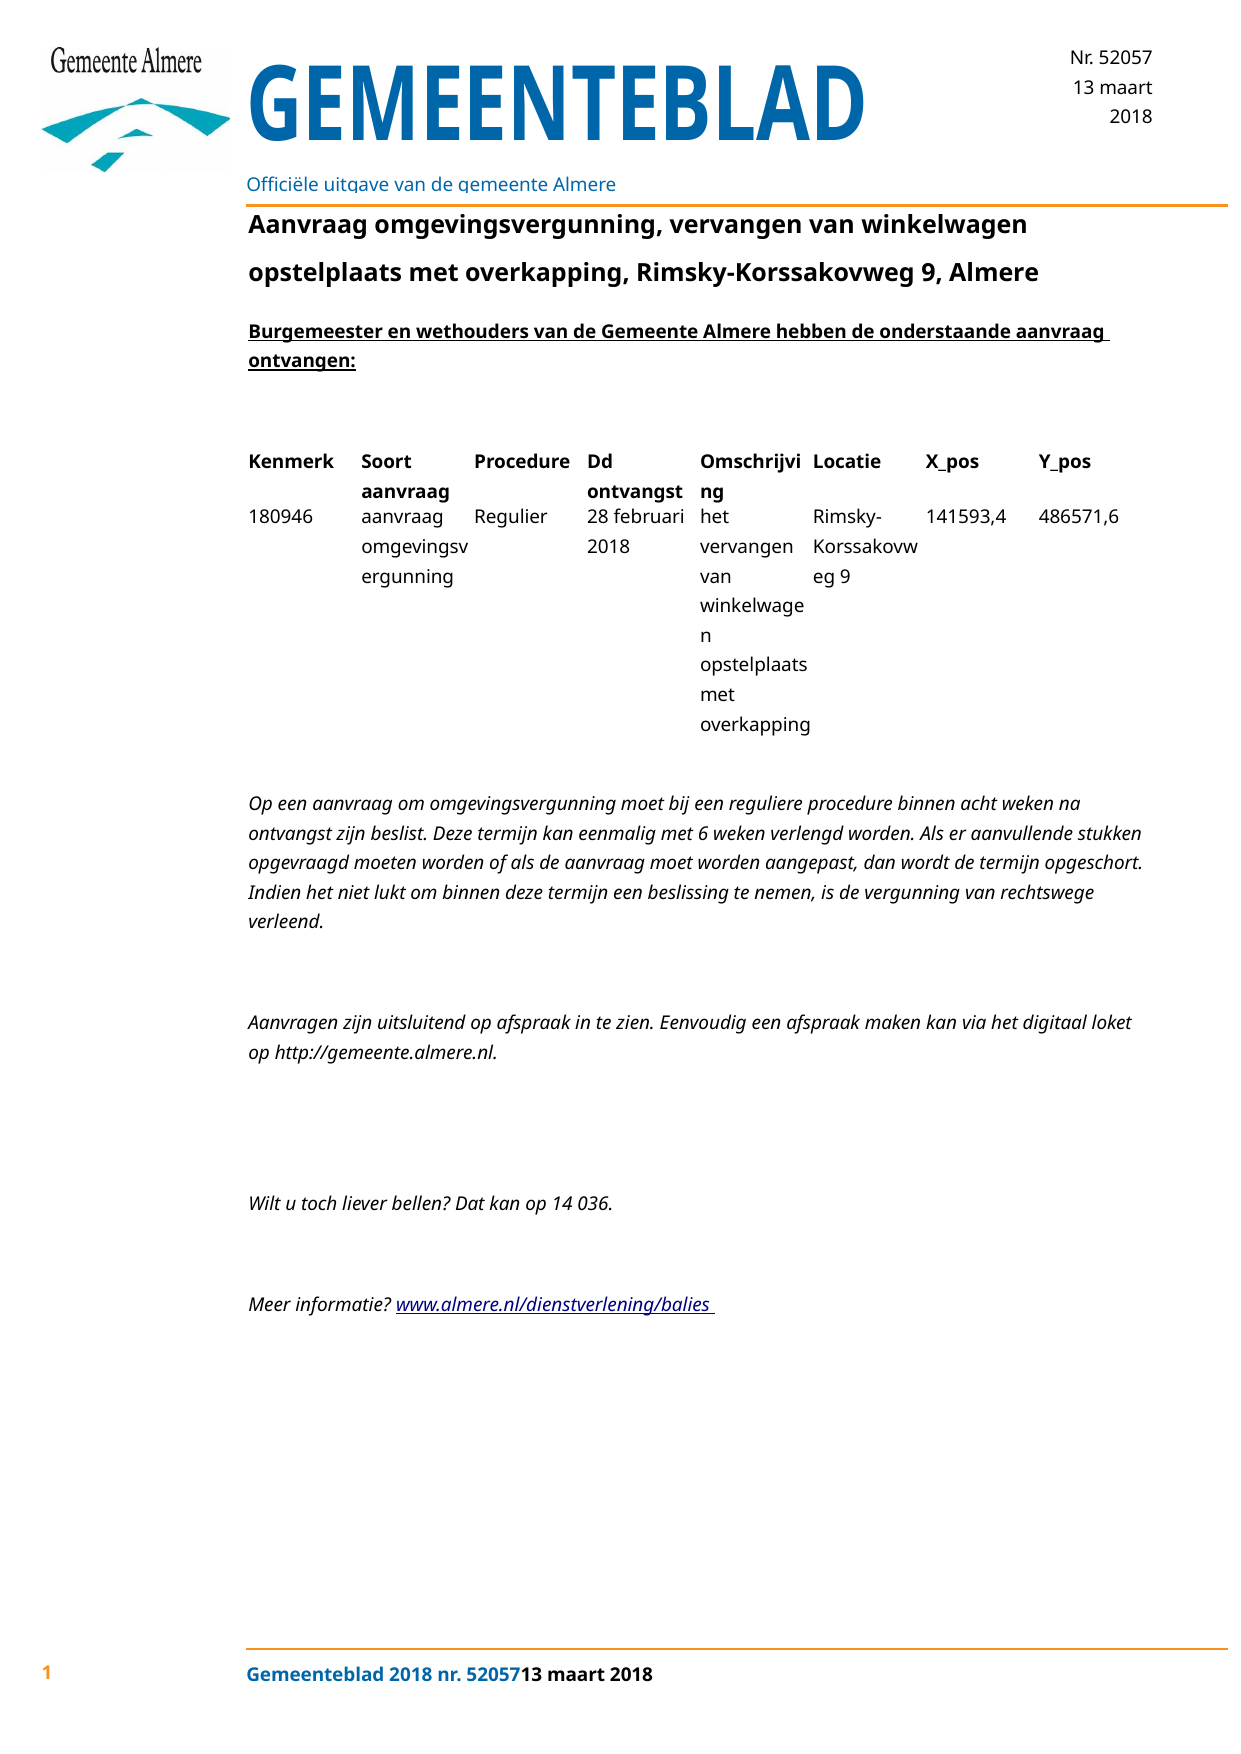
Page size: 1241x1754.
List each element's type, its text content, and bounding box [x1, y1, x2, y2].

table_cell 141593,4 [926, 504, 1038, 737]
table_cell 180946 [248, 504, 361, 737]
text Op een aanvraag om omgevingsvergunning moet bij een reguliere procedure binnen acht weken na ontvangst zijn beslist. Deze termijn kan eenmalig met 6 weken verlengd worden. Als er aanvullende stukken opgevraagd moeten worden of als de aanvraag moet worden aangepast, dan wordt de termijn opgeschort. Indien het niet lukt om binnen deze termijn een beslissing te nemen, is de vergunning van rechtswege verleend. [248, 790, 1152, 934]
table_header Locatie [813, 449, 926, 504]
table_cell aanvraag omgevingsvergunning [361, 504, 474, 737]
table_header Kenmerk [248, 449, 361, 504]
table_header X_pos [926, 449, 1038, 504]
text Wilt u toch liever bellen? Dat kan op 14 036. [248, 1190, 1152, 1216]
table_cell Regulier [474, 504, 587, 737]
table_cell 486571,6 [1039, 504, 1152, 737]
text Aanvragen zijn uitsluitend op afspraak in te zien. Eenvoudig een afspraak maken kan via het digitaal loket op http://gemeente.almere.nl. [248, 1009, 1152, 1065]
table_cell 28 februari 2018 [587, 504, 700, 737]
text Burgemeester en wethouders van de Gemeente Almere hebben de onderstaande aanvraag ontvangen: [248, 318, 1152, 373]
table_header Procedure [474, 449, 587, 504]
table_header Omschrijving [700, 449, 813, 504]
text Meer informatie? www.almere.nl/dienstverlening/balies [248, 1291, 1152, 1317]
table_cell Rimsky-Korssakovweg 9 [813, 504, 926, 737]
picture [41, 47, 231, 172]
table_header Y_pos [1039, 449, 1152, 504]
table_header Soort aanvraag [361, 449, 474, 504]
text Aanvraag omgevingsvergunning, vervangen van winkelwagen opstelplaats met overkapping, Rimsky-Korssakovweg 9, Almere [248, 207, 1152, 288]
table_header Dd ontvangst [587, 449, 700, 504]
table_cell het vervangen van winkelwagen opstelplaats met overkapping [700, 504, 813, 737]
